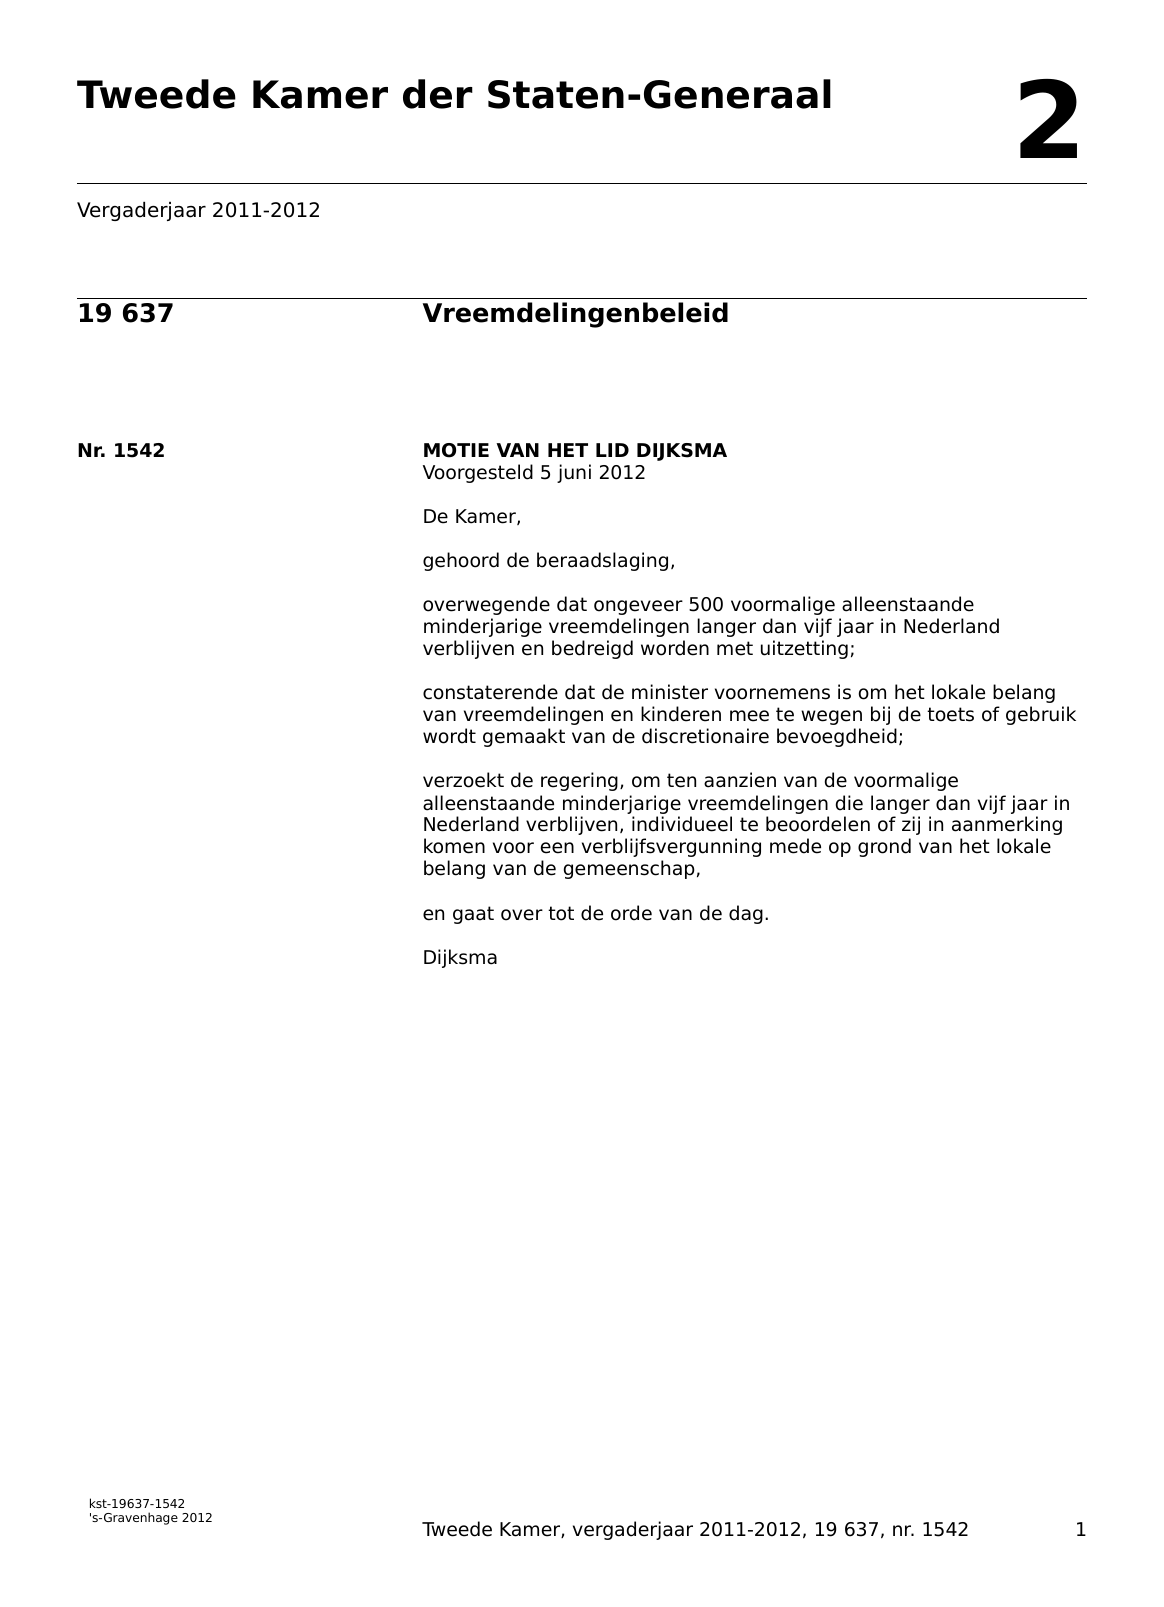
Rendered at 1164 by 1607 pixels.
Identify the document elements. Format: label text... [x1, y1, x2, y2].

text kst-19637-1542 [88, 1497, 323, 1511]
text De Kamer, [422, 506, 1087, 528]
text Voorgesteld 5 juni 2012 [422, 462, 1087, 484]
table_cell Vergaderjaar 2011-2012 [77, 184, 1087, 298]
text constaterende dat de minister voornemens is om het lokale belang van vreemdelingen en kinderen mee te wegen bij de toets of gebruik wordt gemaakt van de discretionaire bevoegdheid; [422, 682, 1087, 748]
subtitle 19 637 Vreemdelingenbeleid [77, 299, 1087, 329]
subtitle Nr. 1542 MOTIE VAN HET LID DIJKSMA [77, 440, 1087, 462]
table_header Tweede Kamer der Staten-Generaal [77, 59, 886, 183]
text 's-Gravenhage 2012 [88, 1511, 323, 1525]
table_header 2 [886, 59, 1087, 183]
text gehoord de beraadslaging, [422, 550, 1087, 572]
text verzoekt de regering, om ten aanzien van de voormalige alleenstaande minderjarige vreemdelingen die langer dan vijf jaar in Nederland verblijven, individueel te beoordelen of zij in aanmerking komen voor een verblijfsvergunning mede op grond van het lokale belang van de gemeenschap, [422, 770, 1087, 880]
text en gaat over tot de orde van de dag. [422, 902, 1087, 924]
text overwegende dat ongeveer 500 voormalige alleenstaande minderjarige vreemdelingen langer dan vijf jaar in Nederland verblijven en bedreigd worden met uitzetting; [422, 594, 1087, 660]
text Dijksma [422, 947, 1087, 969]
